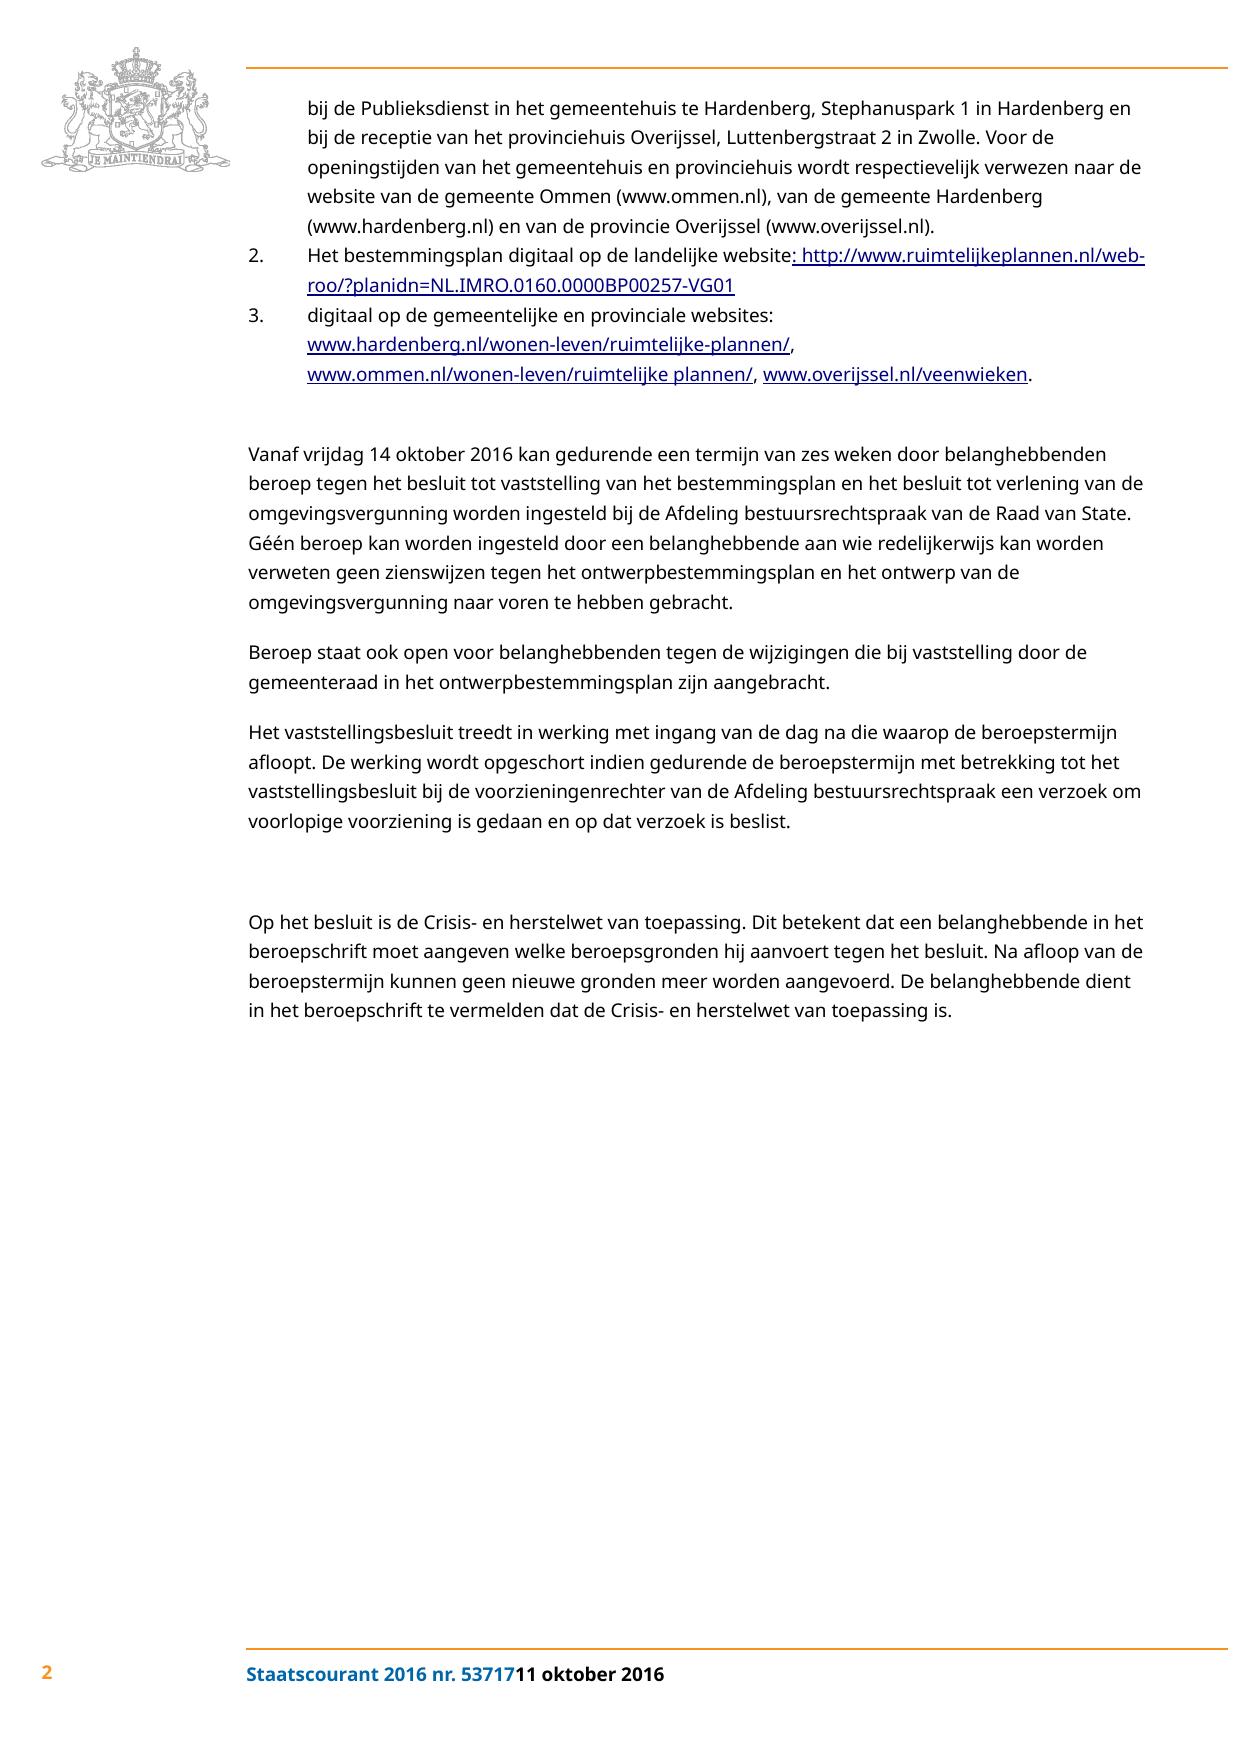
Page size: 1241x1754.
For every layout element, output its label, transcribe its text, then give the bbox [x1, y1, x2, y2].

list digitaal op de gemeentelijke en provinciale websites: www.hardenberg.nl/wonen-leven/ruimtelijke-plannen/, www.ommen.nl/wonen-leven/ruimtelijke plannen/, www.overijssel.nl/veenwieken. [248, 302, 1152, 387]
text Op het besluit is de Crisis- en herstelwet van toepassing. Dit betekent dat een belanghebbende in het beroepschrift moet aangeven welke beroepsgronden hij aanvoert tegen het besluit. Na afloop van de beroepstermijn kunnen geen nieuwe gronden meer worden aangevoerd. De belanghebbende dient in het beroepschrift te vermelden dat de Crisis- en herstelwet van toepassing is. [248, 909, 1152, 1023]
picture [41, 47, 231, 172]
text Beroep staat ook open voor belanghebbenden tegen de wijzigingen die bij vaststelling door de gemeenteraad in het ontwerpbestemmingsplan zijn aangebracht. [248, 639, 1152, 695]
list bij de Publieksdienst in het gemeentehuis te Hardenberg, Stephanuspark 1 in Hardenberg en bij de receptie van het provinciehuis Overijssel, Luttenbergstraat 2 in Zwolle. Voor de openingstijden van het gemeentehuis en provinciehuis wordt respectievelijk verwezen naar de website van de gemeente Ommen (www.ommen.nl), van de gemeente Hardenberg (www.hardenberg.nl) en van de provincie Overijssel (www.overijssel.nl). [248, 95, 1152, 239]
list Het bestemmingsplan digitaal op de landelijke website: http://www.ruimtelijkeplannen.nl/web-roo/?planidn=NL.IMRO.0160.0000BP00257-VG01 [248, 243, 1152, 298]
text Vanaf vrijdag 14 oktober 2016 kan gedurende een termijn van zes weken door belanghebbenden beroep tegen het besluit tot vaststelling van het bestemmingsplan en het besluit tot verlening van de omgevingsvergunning worden ingesteld bij de Afdeling bestuursrechtspraak van de Raad van State. Géén beroep kan worden ingesteld door een belanghebbende aan wie redelijkerwijs kan worden verweten geen zienswijzen tegen het ontwerpbestemmingsplan en het ontwerp van de omgevingsvergunning naar voren te hebben gebracht. [248, 441, 1152, 615]
text Het vaststellingsbesluit treedt in werking met ingang van de dag na die waarop de beroepstermijn afloopt. De werking wordt opgeschort indien gedurende de beroepstermijn met betrekking tot het vaststellingsbesluit bij de voorzieningenrechter van de Afdeling bestuursrechtspraak een verzoek om voorlopige voorziening is gedaan en op dat verzoek is beslist. [248, 719, 1152, 834]
